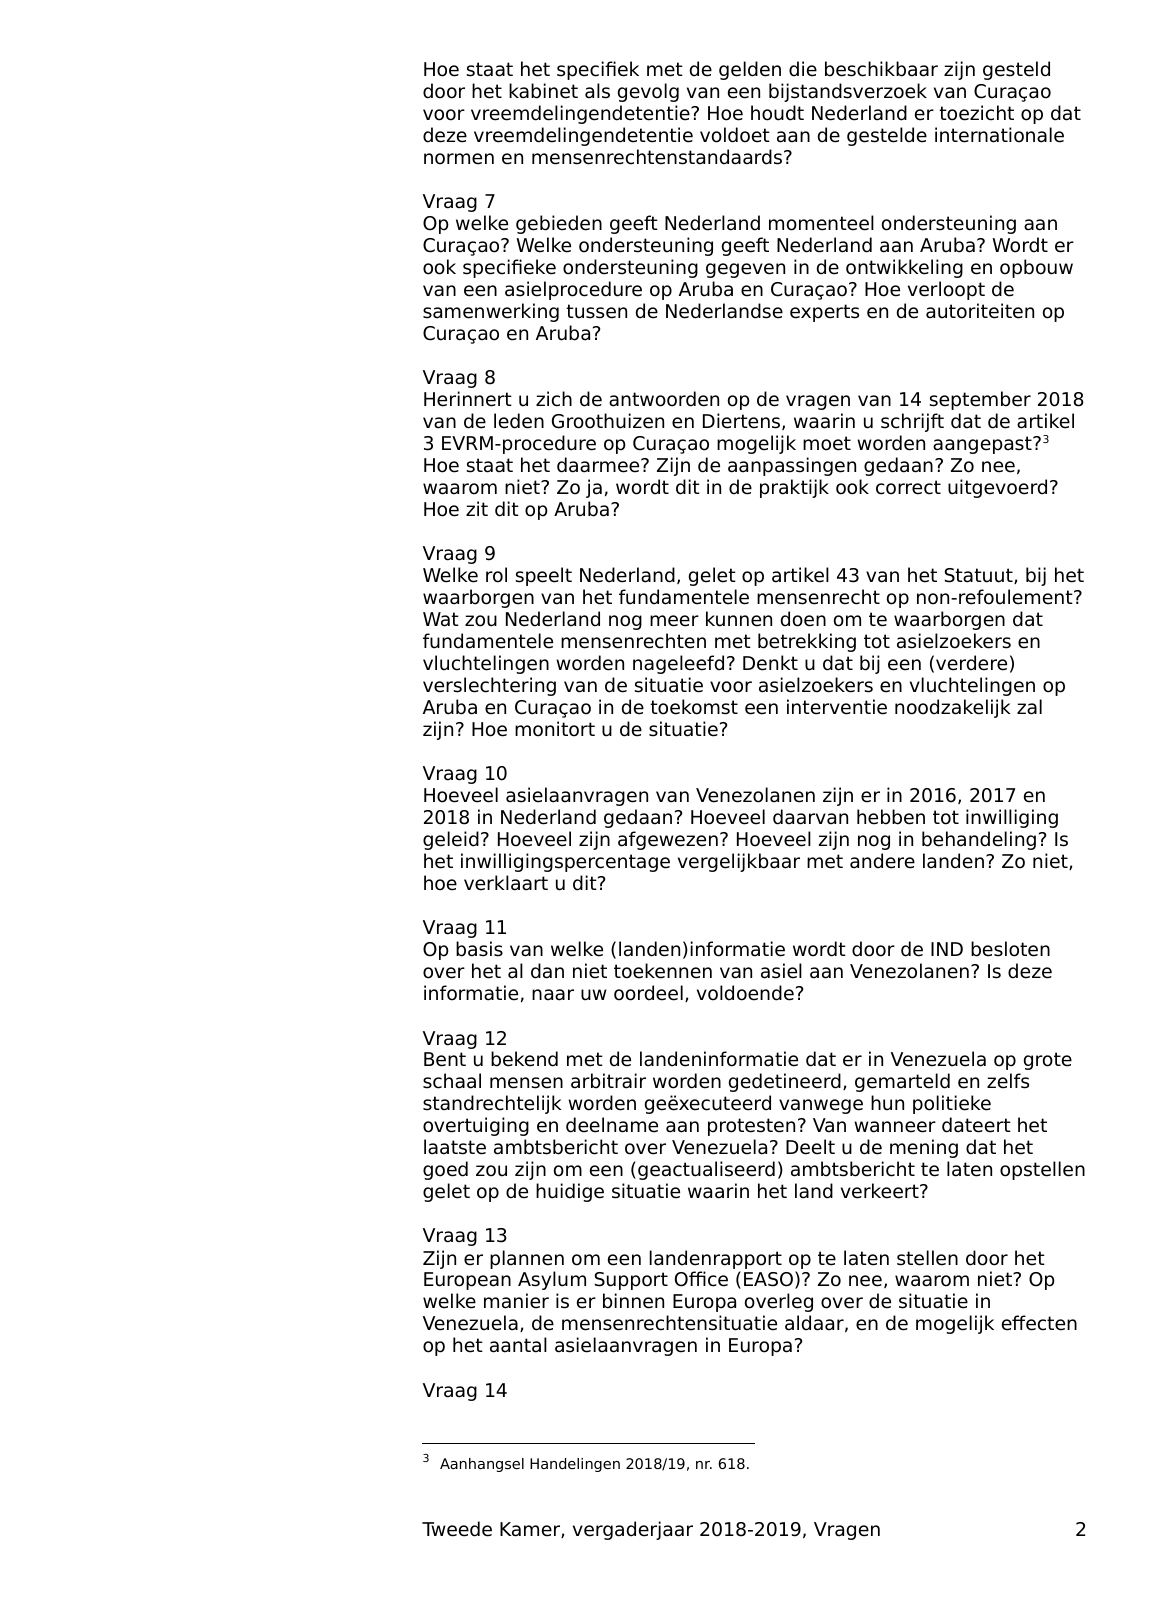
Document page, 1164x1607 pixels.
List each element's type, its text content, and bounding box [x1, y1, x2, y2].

text Hoe staat het specifiek met de gelden die beschikbaar zijn gesteld door het kabinet als gevolg van een bijstandsverzoek van Curaçao voor vreemdelingendetentie? Hoe houdt Nederland er toezicht op dat deze vreemdelingendetentie voldoet aan de gestelde internationale normen en mensenrechtenstandaards? [422, 59, 1087, 169]
text Herinnert u zich de antwoorden op de vragen van 14 september 2018 van de leden Groothuizen en Diertens, waarin u schrijft dat de artikel 3 EVRM-procedure op Curaçao mogelijk moet worden aangepast? Hoe staat het daarmee? Zijn de aanpassingen gedaan? Zo nee, waarom niet? Zo ja, wordt dit in de praktijk ook correct uitgevoerd? Hoe zit dit op Aruba? [422, 389, 1087, 521]
text Vraag 10 [422, 763, 1087, 785]
text Vraag 7 [422, 191, 1087, 213]
text Vraag 14 [422, 1379, 1087, 1401]
text Zijn er plannen om een landenrapport op te laten stellen door het European Asylum Support Office (EASO)? Zo nee, waarom niet? Op welke manier is er binnen Europa overleg over de situatie in Venezuela, de mensenrechtensituatie aldaar, en de mogelijk effecten op het aantal asielaanvragen in Europa? [422, 1247, 1087, 1357]
text Vraag 12 [422, 1027, 1087, 1049]
text Op basis van welke (landen)informatie wordt door de IND besloten over het al dan niet toekennen van asiel aan Venezolanen? Is deze informatie, naar uw oordeel, voldoende? [422, 939, 1087, 1005]
text Op welke gebieden geeft Nederland momenteel ondersteuning aan Curaçao? Welke ondersteuning geeft Nederland aan Aruba? Wordt er ook specifieke ondersteuning gegeven in de ontwikkeling en opbouw van een asielprocedure op Aruba en Curaçao? Hoe verloopt de samenwerking tussen de Nederlandse experts en de autoriteiten op Curaçao en Aruba? [422, 213, 1087, 345]
text Aanhangsel Handelingen 2018/19, nr. 618. [422, 1452, 1087, 1474]
text Vraag 8 [422, 367, 1087, 389]
text Vraag 9 [422, 543, 1087, 565]
text Bent u bekend met de landeninformatie dat er in Venezuela op grote schaal mensen arbitrair worden gedetineerd, gemarteld en zelfs standrechtelijk worden geëxecuteerd vanwege hun politieke overtuiging en deelname aan protesten? Van wanneer dateert het laatste ambtsbericht over Venezuela? Deelt u de mening dat het goed zou zijn om een (geactualiseerd) ambtsbericht te laten opstellen gelet op de huidige situatie waarin het land verkeert? [422, 1049, 1087, 1203]
text Welke rol speelt Nederland, gelet op artikel 43 van het Statuut, bij het waarborgen van het fundamentele mensenrecht op non-refoulement? Wat zou Nederland nog meer kunnen doen om te waarborgen dat fundamentele mensenrechten met betrekking tot asielzoekers en vluchtelingen worden nageleefd? Denkt u dat bij een (verdere) verslechtering van de situatie voor asielzoekers en vluchtelingen op Aruba en Curaçao in de toekomst een interventie noodzakelijk zal zijn? Hoe monitort u de situatie? [422, 565, 1087, 741]
text Vraag 11 [422, 917, 1087, 939]
text Hoeveel asielaanvragen van Venezolanen zijn er in 2016, 2017 en 2018 in Nederland gedaan? Hoeveel daarvan hebben tot inwilliging geleid? Hoeveel zijn afgewezen? Hoeveel zijn nog in behandeling? Is het inwilligingspercentage vergelijkbaar met andere landen? Zo niet, hoe verklaart u dit? [422, 785, 1087, 895]
text Vraag 13 [422, 1225, 1087, 1247]
